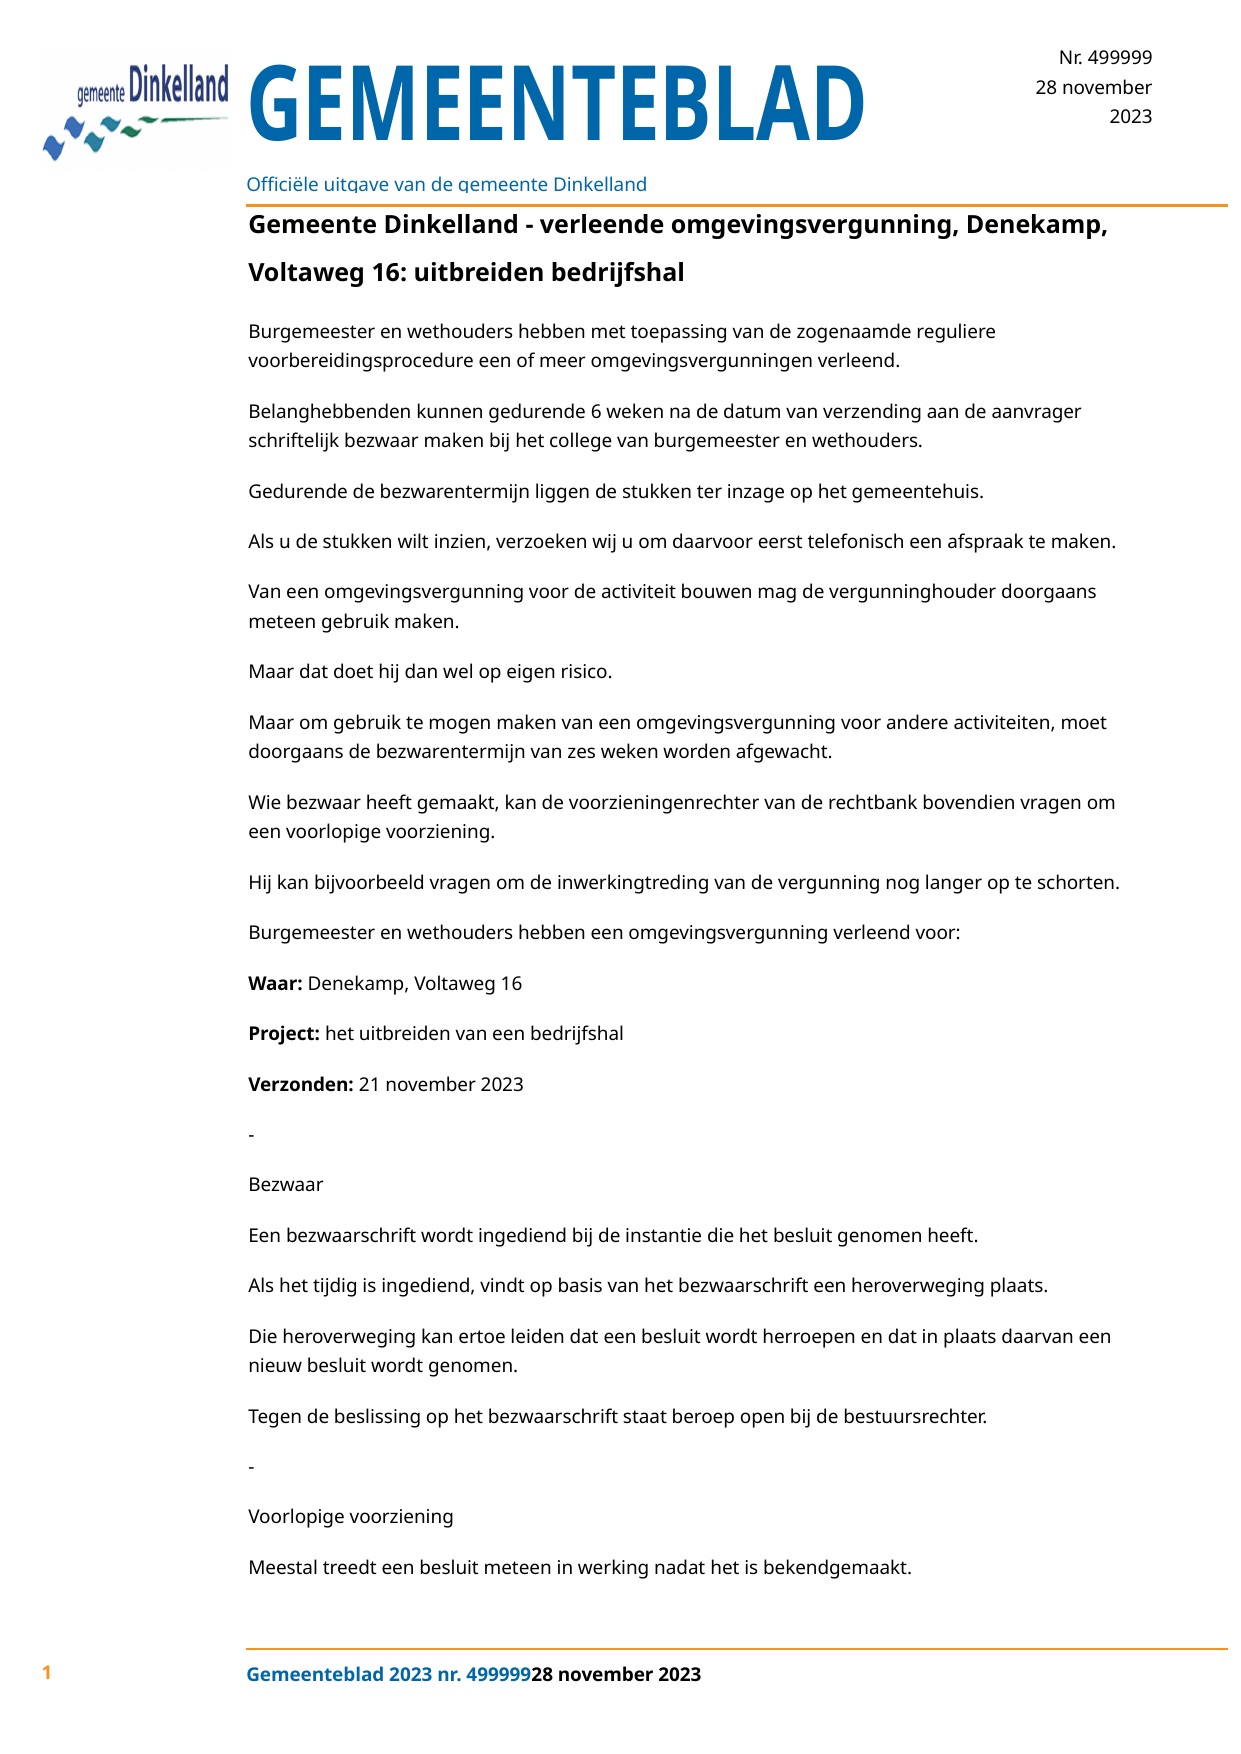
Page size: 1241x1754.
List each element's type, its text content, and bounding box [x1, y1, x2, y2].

text Verzonden: 21 november 2023 [248, 1071, 1152, 1097]
text Burgemeester en wethouders hebben een omgevingsvergunning verleend voor: [248, 919, 1152, 945]
text Van een omgevingsvergunning voor de activiteit bouwen mag de vergunninghouder doorgaans meteen gebruik maken. [248, 579, 1152, 634]
text Als het tijdig is ingediend, vindt op basis van het bezwaarschrift een heroverweging plaats. [248, 1272, 1152, 1298]
text Meestal treedt een besluit meteen in werking nadat het is bekendgemaakt. [248, 1554, 1152, 1580]
text Tegen de beslissing op het bezwaarschrift staat beroep open bij de bestuursrechter. [248, 1403, 1152, 1429]
text Hij kan bijvoorbeeld vragen om de inwerkingtreding van de vergunning nog langer op te schorten. [248, 869, 1152, 895]
text Maar om gebruik te mogen maken van een omgevingsvergunning voor andere activiteiten, moet doorgaans de bezwarentermijn van zes weken worden afgewacht. [248, 709, 1152, 764]
text Belanghebbenden kunnen gedurende 6 weken na de datum van verzending aan de aanvrager schriftelijk bezwaar maken bij het college van burgemeester en wethouders. [248, 398, 1152, 453]
text Bezwaar [248, 1172, 1152, 1197]
picture [41, 47, 231, 172]
text Gemeente Dinkelland - verleende omgevingsvergunning, Denekamp, Voltaweg 16: uitbreiden bedrijfshal [248, 207, 1152, 288]
text Een bezwaarschrift wordt ingediend bij de instantie die het besluit genomen heeft. [248, 1222, 1152, 1248]
text Project: het uitbreiden van een bedrijfshal [248, 1020, 1152, 1046]
text - [248, 1121, 1152, 1147]
text Die heroverweging kan ertoe leiden dat een besluit wordt herroepen en dat in plaats daarvan een nieuw besluit wordt genomen. [248, 1323, 1152, 1378]
text Maar dat doet hij dan wel op eigen risico. [248, 659, 1152, 684]
text Wie bezwaar heeft gemaakt, kan de voorzieningenrechter van de rechtbank bovendien vragen om een voorlopige voorziening. [248, 789, 1152, 844]
text Voorlopige voorziening [248, 1504, 1152, 1529]
text Waar: Denekamp, Voltaweg 16 [248, 970, 1152, 996]
text - [248, 1453, 1152, 1479]
text Als u de stukken wilt inzien, verzoeken wij u om daarvoor eerst telefonisch een afspraak te maken. [248, 528, 1152, 554]
text Burgemeester en wethouders hebben met toepassing van de zogenaamde reguliere voorbereidingsprocedure een of meer omgevingsvergunningen verleend. [248, 318, 1152, 373]
text Gedurende de bezwarentermijn liggen de stukken ter inzage op het gemeentehuis. [248, 478, 1152, 504]
